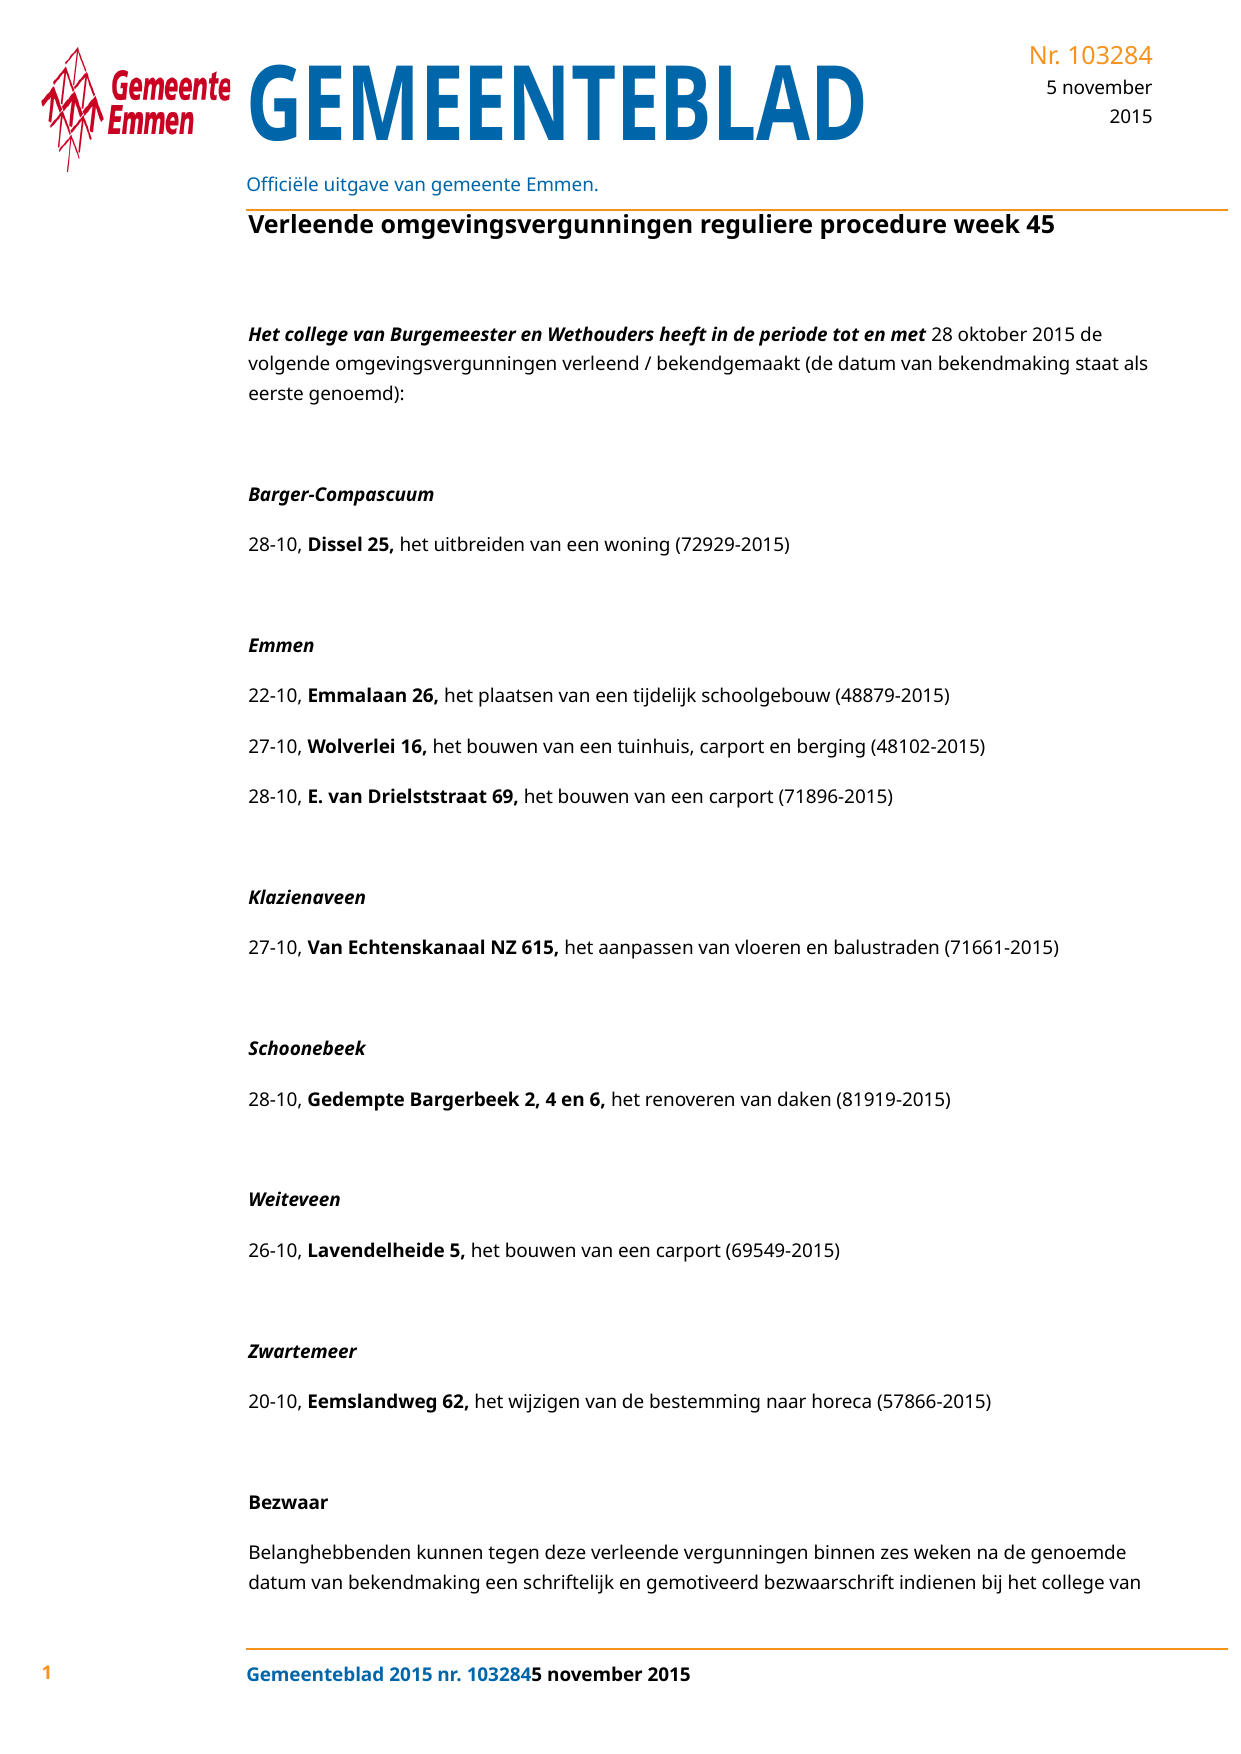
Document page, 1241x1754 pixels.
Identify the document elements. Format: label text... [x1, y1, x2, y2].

text 22-10, Emmalaan 26, het plaatsen van een tijdelijk schoolgebouw (48879-2015) [248, 682, 1152, 708]
text 27-10, Wolverlei 16, het bouwen van een tuinhuis, carport en berging (48102-2015) [248, 733, 1152, 758]
text Bezwaar [248, 1489, 1152, 1515]
picture [41, 47, 231, 172]
text Belanghebbenden kunnen tegen deze verleende vergunningen binnen zes weken na de genoemde datum van bekendmaking een schriftelijk en gemotiveerd bezwaarschrift indienen bij het college van [248, 1539, 1152, 1595]
text Weiteveen [248, 1187, 1152, 1212]
text Barger-Compascuum [248, 481, 1152, 506]
text 27-10, Van Echtenskanaal NZ 615, het aanpassen van vloeren en balustraden (71661-2015) [248, 934, 1152, 960]
text 28-10, Dissel 25, het uitbreiden van een woning (72929-2015) [248, 531, 1152, 557]
text Emmen [248, 632, 1152, 658]
text Zwartemeer [248, 1338, 1152, 1363]
text 26-10, Lavendelheide 5, het bouwen van een carport (69549-2015) [248, 1237, 1152, 1263]
text Verleende omgevingsvergunningen reguliere procedure week 45 [248, 211, 1152, 241]
text 28-10, E. van Drielststraat 69, het bouwen van een carport (71896-2015) [248, 783, 1152, 809]
text Het college van Burgemeester en Wethouders heeft in de periode tot en met 28 oktober 2015 de volgende omgevingsvergunningen verleend / bekendgemaakt (de datum van bekendmaking staat als eerste genoemd): [248, 321, 1152, 406]
text Schoonebeek [248, 1035, 1152, 1061]
text Klazienaveen [248, 884, 1152, 910]
text 28-10, Gedempte Bargerbeek 2, 4 en 6, het renoveren van daken (81919-2015) [248, 1086, 1152, 1111]
text 20-10, Eemslandweg 62, het wijzigen van de bestemming naar horeca (57866-2015) [248, 1388, 1152, 1414]
